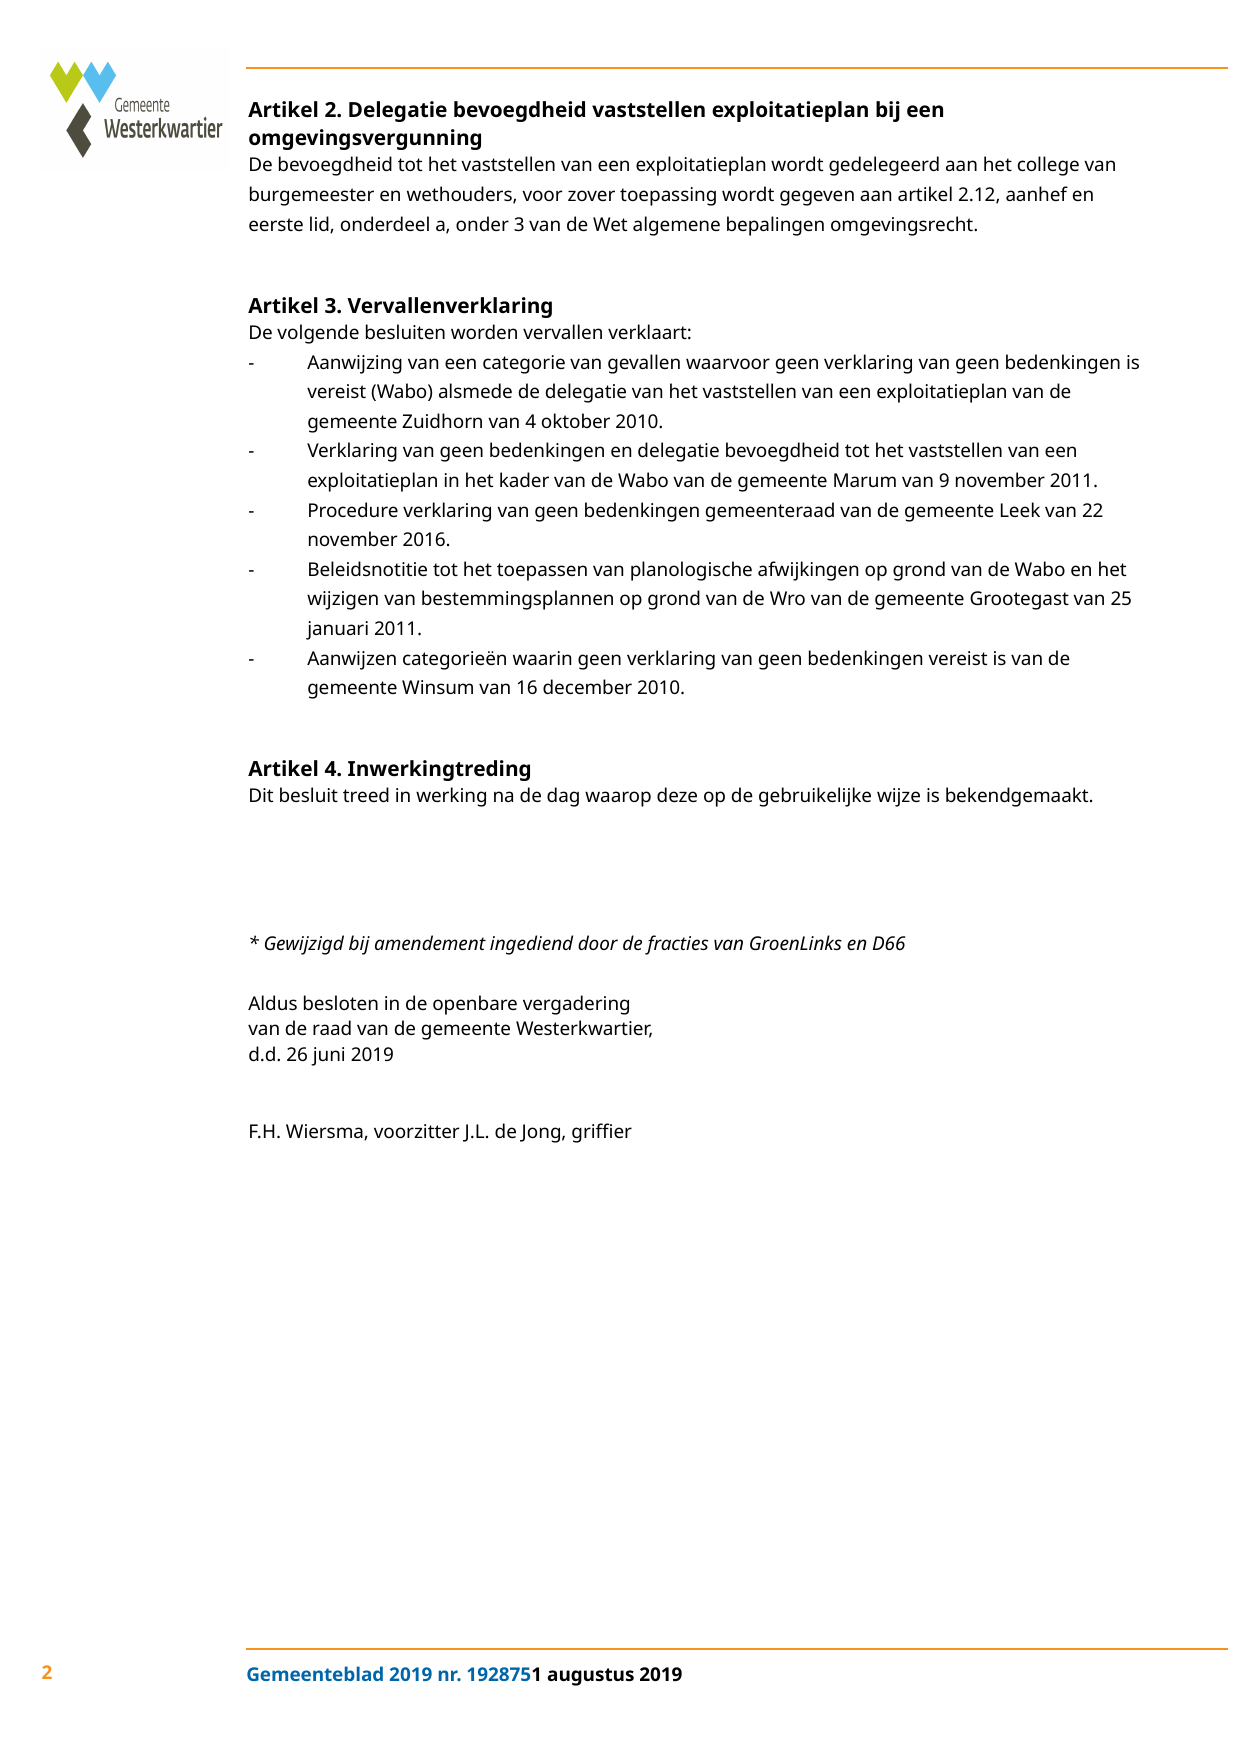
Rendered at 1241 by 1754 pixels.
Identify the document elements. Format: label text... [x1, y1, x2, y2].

text F.H. Wiersma, voorzitter J.L. de Jong, griffier [248, 1118, 1152, 1144]
list Verklaring van geen bedenkingen en delegatie bevoegdheid tot het vaststellen van een exploitatieplan in het kader van de Wabo van de gemeente Marum van 9 november 2011. [248, 438, 1152, 493]
text De volgende besluiten worden vervallen verklaart: [248, 319, 1152, 345]
list Beleidsnotitie tot het toepassen van planologische afwijkingen op grond van de Wabo en het wijzigen van bestemmingsplannen op grond van de Wro van de gemeente Grootegast van 25 januari 2011. [248, 556, 1152, 641]
list Aanwijzing van een categorie van gevallen waarvoor geen verklaring van geen bedenkingen is vereist (Wabo) alsmede de delegatie van het vaststellen van een exploitatieplan van de gemeente Zuidhorn van 4 oktober 2010. [248, 349, 1152, 434]
list Procedure verklaring van geen bedenkingen gemeenteraad van de gemeente Leek van 22 november 2016. [248, 497, 1152, 552]
text Artikel 3. Vervallenverklaring [248, 291, 1152, 319]
text d.d. 26 juni 2019 [248, 1041, 1152, 1067]
text Dit besluit treed in werking na de dag waarop deze op de gebruikelijke wijze is bekendgemaakt. [248, 783, 1152, 808]
text van de raad van de gemeente Westerkwartier, [248, 1016, 1152, 1041]
text Aldus besloten in de openbare vergadering [248, 990, 1152, 1016]
text Artikel 4. Inwerkingtreding [248, 754, 1152, 783]
picture [41, 47, 231, 172]
text * Gewijzigd bij amendement ingediend door de fracties van GroenLinks en D66 [248, 931, 1152, 956]
text Artikel 2. Delegatie bevoegdheid vaststellen exploitatieplan bij een omgevingsvergunning [248, 95, 1152, 152]
list Aanwijzen categorieën waarin geen verklaring van geen bedenkingen vereist is van de gemeente Winsum van 16 december 2010. [248, 645, 1152, 700]
text De bevoegdheid tot het vaststellen van een exploitatieplan wordt gedelegeerd aan het college van burgemeester en wethouders, voor zover toepassing wordt gegeven aan artikel 2.12, aanhef en eerste lid, onderdeel a, onder 3 van de Wet algemene bepalingen omgevingsrecht. [248, 152, 1152, 237]
